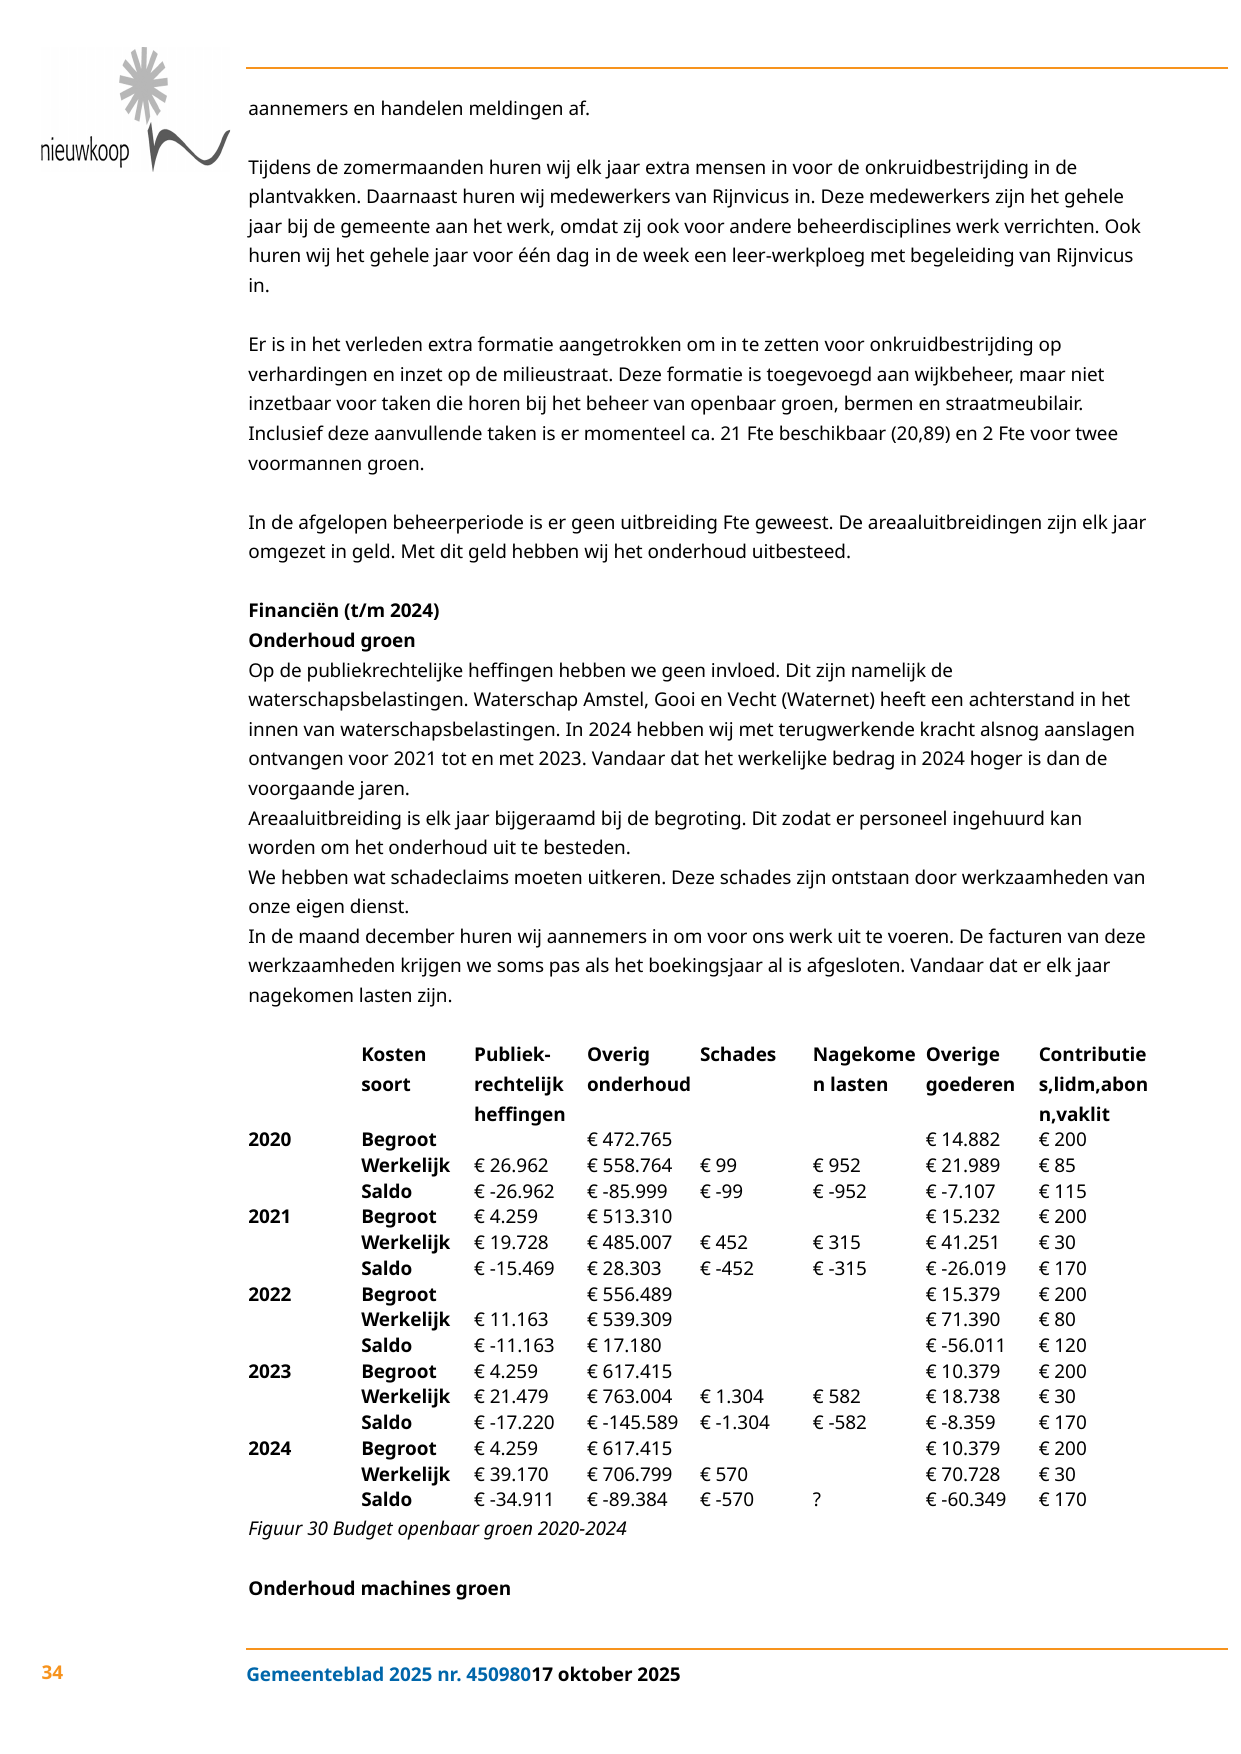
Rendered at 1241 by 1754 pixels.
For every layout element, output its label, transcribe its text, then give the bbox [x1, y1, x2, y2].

table_header Overig onderhoud [587, 1042, 700, 1126]
table_cell € -99 [700, 1178, 813, 1204]
table_cell Begroot [361, 1204, 474, 1229]
table_cell Begroot [361, 1435, 474, 1461]
table_cell € -11.163 [474, 1332, 587, 1358]
table_cell € 120 [1039, 1332, 1152, 1358]
table_cell [813, 1332, 926, 1358]
table_cell Saldo [361, 1178, 474, 1204]
table_cell Werkelijk [361, 1307, 474, 1332]
table_cell € 4.259 [474, 1358, 587, 1384]
table_cell € 617.415 [587, 1435, 700, 1461]
table_cell € 99 [700, 1152, 813, 1178]
table_cell € 30 [1039, 1461, 1152, 1487]
table_cell € 170 [1039, 1410, 1152, 1435]
table_cell 2021 [248, 1204, 361, 1281]
table_cell € 200 [1039, 1126, 1152, 1152]
table_cell Saldo [361, 1487, 474, 1512]
table_cell € 10.379 [926, 1358, 1038, 1384]
table_cell € 15.379 [926, 1281, 1038, 1307]
table_cell € 30 [1039, 1229, 1152, 1255]
table_header Contributies,lidm,abonn,vaklit [1039, 1042, 1152, 1126]
table_cell € 617.415 [587, 1358, 700, 1384]
table_cell € 485.007 [587, 1229, 700, 1255]
text Areaaluitbreiding is elk jaar bijgeraamd bij de begroting. Dit zodat er personeel ingehuurd kan worden om het onderhoud uit te besteden. [248, 805, 1152, 860]
text Figuur 30 Budget openbaar groen 2020-2024 [248, 1516, 1152, 1541]
table_cell [700, 1358, 813, 1384]
table_cell € -7.107 [926, 1178, 1038, 1204]
table_cell € 170 [1039, 1487, 1152, 1512]
table_cell [700, 1332, 813, 1358]
table_header Kosten soort [361, 1042, 474, 1126]
table_cell € 17.180 [587, 1332, 700, 1358]
table_cell [813, 1461, 926, 1487]
table_cell € 763.004 [587, 1384, 700, 1409]
table_cell € -8.359 [926, 1410, 1038, 1435]
table_cell € 4.259 [474, 1435, 587, 1461]
table_cell € 10.379 [926, 1435, 1038, 1461]
table_cell € 71.390 [926, 1307, 1038, 1332]
table_cell Saldo [361, 1332, 474, 1358]
table_header Schades [700, 1042, 813, 1126]
table_cell € 539.309 [587, 1307, 700, 1332]
table_cell € 115 [1039, 1178, 1152, 1204]
text Onderhoud groen [248, 627, 1152, 653]
table_header [248, 1042, 361, 1126]
text Er is in het verleden extra formatie aangetrokken om in te zetten voor onkruidbestrijding op verhardingen en inzet op de milieustraat. Deze formatie is toegevoegd aan wijkbeheer, maar niet inzetbaar voor taken die horen bij het beheer van openbaar groen, bermen en straatmeubilair. Inclusief deze aanvullende taken is er momenteel ca. 21 Fte beschikbaar (20,89) en 2 Fte voor twee voormannen groen. [248, 331, 1152, 476]
table_cell [813, 1204, 926, 1229]
table_cell € 452 [700, 1229, 813, 1255]
table_cell € 513.310 [587, 1204, 700, 1229]
table_cell € 14.882 [926, 1126, 1038, 1152]
table_cell [813, 1307, 926, 1332]
table_cell € 70.728 [926, 1461, 1038, 1487]
table_cell [813, 1435, 926, 1461]
table_cell € 21.479 [474, 1384, 587, 1409]
table_cell 2020 [248, 1126, 361, 1204]
table_cell Werkelijk [361, 1384, 474, 1409]
table_cell € 26.962 [474, 1152, 587, 1178]
table_cell € -315 [813, 1255, 926, 1281]
table_cell € -570 [700, 1487, 813, 1512]
table_cell [700, 1435, 813, 1461]
table_cell € 200 [1039, 1281, 1152, 1307]
table_cell € 41.251 [926, 1229, 1038, 1255]
table_cell € 19.728 [474, 1229, 587, 1255]
table_cell 2023 [248, 1358, 361, 1435]
table_cell [813, 1281, 926, 1307]
table_cell [474, 1281, 587, 1307]
table_cell € -89.384 [587, 1487, 700, 1512]
table_cell € -145.589 [587, 1410, 700, 1435]
table_cell € 558.764 [587, 1152, 700, 1178]
table_cell € -452 [700, 1255, 813, 1281]
table_cell € -15.469 [474, 1255, 587, 1281]
text aannemers en handelen meldingen af. [248, 95, 1152, 121]
text Tijdens de zomermaanden huren wij elk jaar extra mensen in voor de onkruidbestrijding in de plantvakken. Daarnaast huren wij medewerkers van Rijnvicus in. Deze medewerkers zijn het gehele jaar bij de gemeente aan het werk, omdat zij ook voor andere beheerdisciplines werk verrichten. Ook huren wij het gehele jaar voor één dag in de week een leer-werkploeg met begeleiding van Rijnvicus in. [248, 154, 1152, 298]
table_cell € -34.911 [474, 1487, 587, 1512]
table_cell 2024 [248, 1435, 361, 1512]
table_cell Saldo [361, 1255, 474, 1281]
table_cell € 200 [1039, 1358, 1152, 1384]
table_cell € 472.765 [587, 1126, 700, 1152]
table_cell € 18.738 [926, 1384, 1038, 1409]
table_cell Begroot [361, 1358, 474, 1384]
table_cell € 556.489 [587, 1281, 700, 1307]
table_cell € -26.019 [926, 1255, 1038, 1281]
table_cell Begroot [361, 1126, 474, 1152]
table_cell [813, 1358, 926, 1384]
table_cell Werkelijk [361, 1152, 474, 1178]
table_cell € 952 [813, 1152, 926, 1178]
text In de maand december huren wij aannemers in om voor ons werk uit te voeren. De facturen van deze werkzaamheden krijgen we soms pas als het boekingsjaar al is afgesloten. Vandaar dat er elk jaar nagekomen lasten zijn. [248, 923, 1152, 1008]
table_cell € -582 [813, 1410, 926, 1435]
table_cell € -17.220 [474, 1410, 587, 1435]
text We hebben wat schadeclaims moeten uitkeren. Deze schades zijn ontstaan door werkzaamheden van onze eigen dienst. [248, 864, 1152, 919]
table_cell [700, 1126, 813, 1152]
table_cell € 706.799 [587, 1461, 700, 1487]
text Onderhoud machines groen [248, 1575, 1152, 1601]
table_cell [813, 1126, 926, 1152]
table_cell € 11.163 [474, 1307, 587, 1332]
table_cell [700, 1281, 813, 1307]
table_cell € -56.011 [926, 1332, 1038, 1358]
table_cell [700, 1204, 813, 1229]
table_cell € 80 [1039, 1307, 1152, 1332]
table_cell € 15.232 [926, 1204, 1038, 1229]
table_header Overige goederen [926, 1042, 1038, 1126]
table_header Nagekomen lasten [813, 1042, 926, 1126]
table_cell € 39.170 [474, 1461, 587, 1487]
text In de afgelopen beheerperiode is er geen uitbreiding Fte geweest. De areaaluitbreidingen zijn elk jaar omgezet in geld. Met dit geld hebben wij het onderhoud uitbesteed. [248, 509, 1152, 564]
table_cell € 315 [813, 1229, 926, 1255]
table_cell € 4.259 [474, 1204, 587, 1229]
table_cell € -85.999 [587, 1178, 700, 1204]
table_cell € 200 [1039, 1435, 1152, 1461]
picture [41, 47, 231, 172]
table_cell € 85 [1039, 1152, 1152, 1178]
table_cell ? [813, 1487, 926, 1512]
text Op de publiekrechtelijke heffingen hebben we geen invloed. Dit zijn namelijk de waterschapsbelastingen. Waterschap Amstel, Gooi en Vecht (Waternet) heeft een achterstand in het innen van waterschapsbelastingen. In 2024 hebben wij met terugwerkende kracht alsnog aanslagen ontvangen voor 2021 tot en met 2023. Vandaar dat het werkelijke bedrag in 2024 hoger is dan de voorgaande jaren. [248, 657, 1152, 801]
table_cell [700, 1307, 813, 1332]
table_cell € 582 [813, 1384, 926, 1409]
table_cell € 570 [700, 1461, 813, 1487]
table_cell € 170 [1039, 1255, 1152, 1281]
table_cell 2022 [248, 1281, 361, 1358]
table_cell € -952 [813, 1178, 926, 1204]
table_cell € 1.304 [700, 1384, 813, 1409]
table_cell [474, 1126, 587, 1152]
table_header Publiek- rechtelijk heffingen [474, 1042, 587, 1126]
table_cell € -60.349 [926, 1487, 1038, 1512]
table_cell Werkelijk [361, 1461, 474, 1487]
table_cell € 28.303 [587, 1255, 700, 1281]
table_cell Saldo [361, 1410, 474, 1435]
table_cell € -26.962 [474, 1178, 587, 1204]
table_cell € 21.989 [926, 1152, 1038, 1178]
table_cell € -1.304 [700, 1410, 813, 1435]
table_cell Begroot [361, 1281, 474, 1307]
table_cell € 30 [1039, 1384, 1152, 1409]
text Financiën (t/m 2024) [248, 598, 1152, 623]
table_cell € 200 [1039, 1204, 1152, 1229]
table_cell Werkelijk [361, 1229, 474, 1255]
